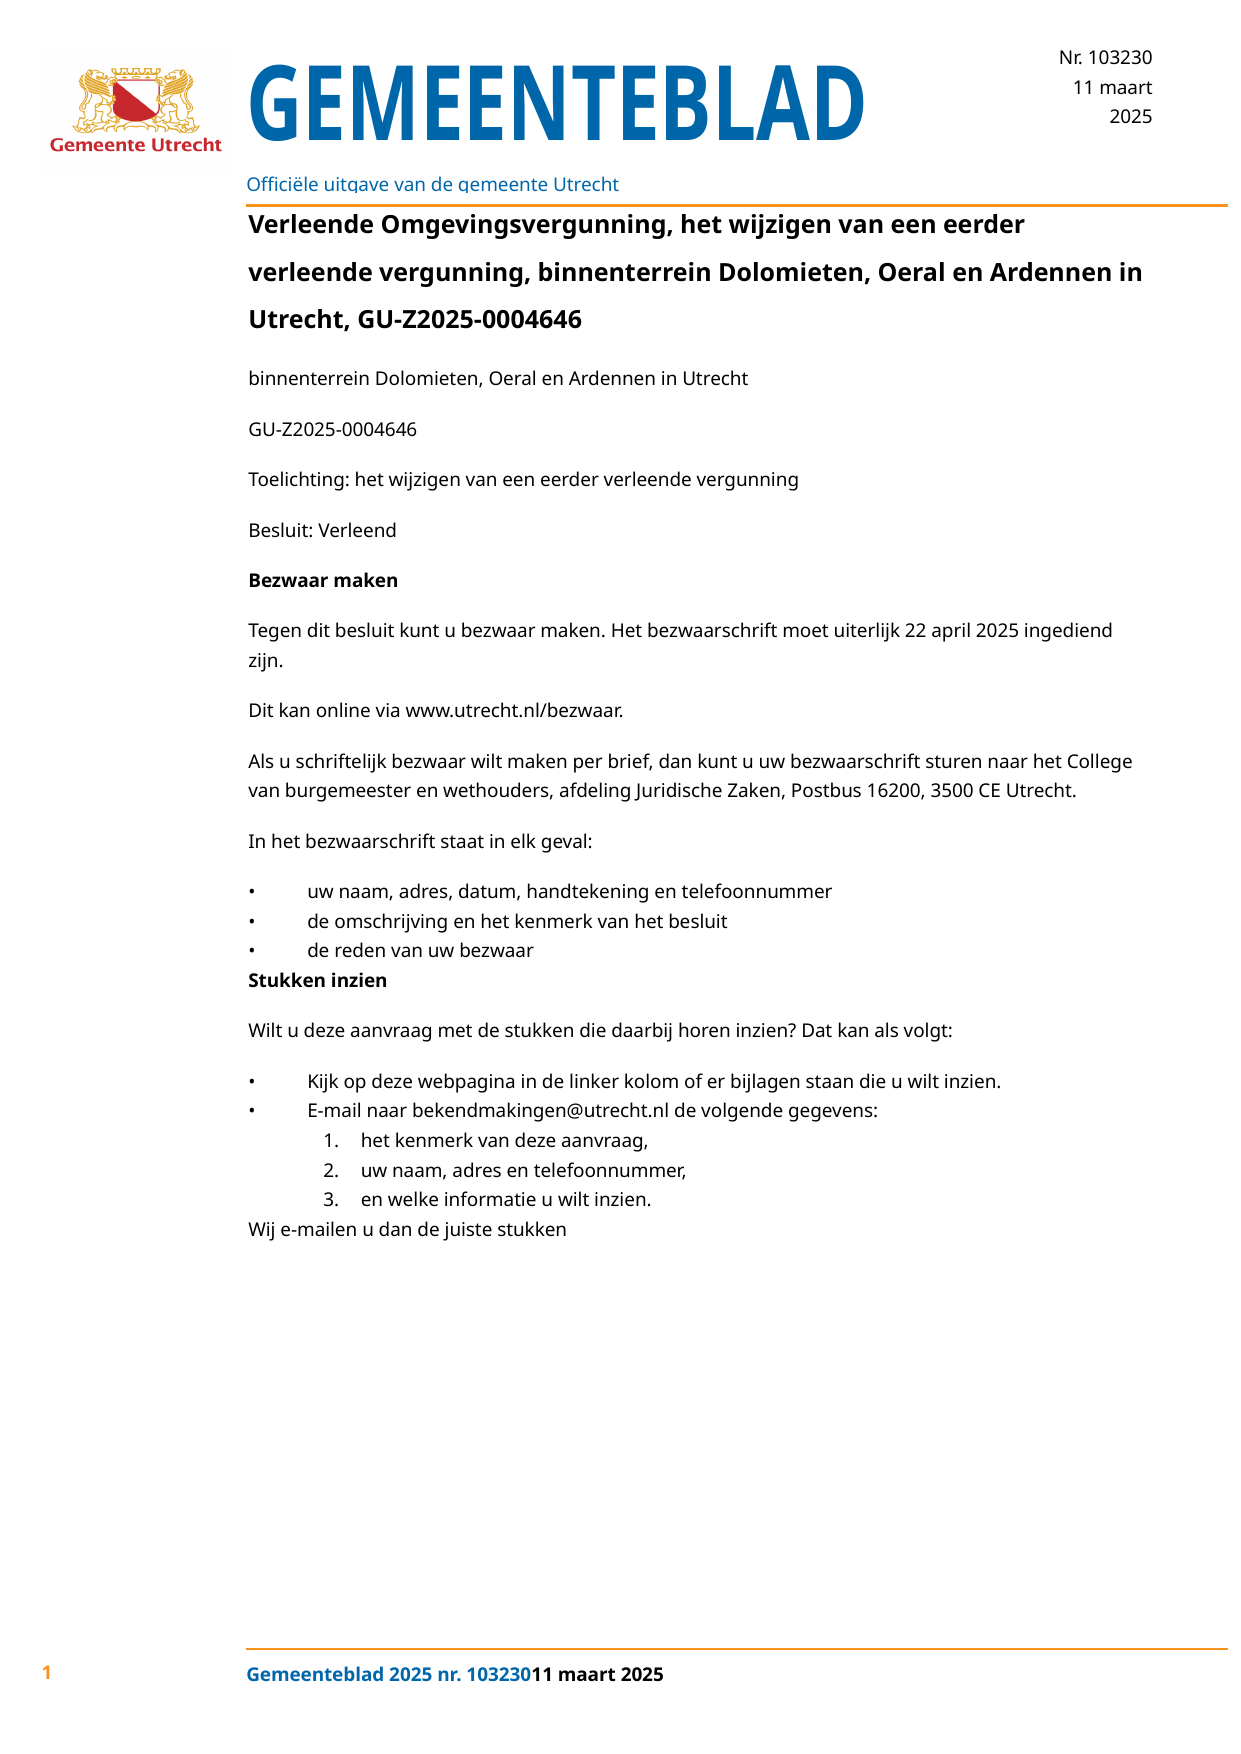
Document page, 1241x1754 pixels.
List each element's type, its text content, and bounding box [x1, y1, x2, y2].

text GU-Z2025-0004646 [248, 416, 1152, 442]
text Wij e-mailen u dan de juiste stukken [248, 1216, 1152, 1242]
text In het bezwaarschrift staat in elk geval: [248, 828, 1152, 854]
text Bezwaar maken [248, 567, 1152, 593]
text Verleende Omgevingsvergunning, het wijzigen van een eerder verleende vergunning, binnenterrein Dolomieten, Oeral en Ardennen in Utrecht, GU-Z2025-0004646 [248, 207, 1152, 336]
picture [41, 47, 231, 172]
text binnenterrein Dolomieten, Oeral en Ardennen in Utrecht [248, 366, 1152, 391]
list de omschrijving en het kenmerk van het besluit [248, 908, 1152, 934]
text Als u schriftelijk bezwaar wilt maken per brief, dan kunt u uw bezwaarschrift sturen naar het College van burgemeester en wethouders, afdeling Juridische Zaken, Postbus 16200, 3500 CE Utrecht. [248, 748, 1152, 803]
text Besluit: Verleend [248, 517, 1152, 542]
text Tegen dit besluit kunt u bezwaar maken. Het bezwaarschrift moet uiterlijk 22 april 2025 ingediend zijn. [248, 618, 1152, 673]
text Wilt u deze aanvraag met de stukken die daarbij horen inzien? Dat kan als volgt: [248, 1018, 1152, 1043]
list de reden van uw bezwaar [248, 938, 1152, 963]
text Stukken inzien [248, 967, 1152, 993]
list E-mail naar bekendmakingen@utrecht.nl de volgende gegevens: [248, 1098, 1152, 1123]
list uw naam, adres en telefoonnummer, [323, 1157, 1152, 1182]
text Dit kan online via www.utrecht.nl/bezwaar. [248, 698, 1152, 723]
list Kijk op deze webpagina in de linker kolom of er bijlagen staan die u wilt inzien. [248, 1068, 1152, 1094]
list het kenmerk van deze aanvraag, [323, 1127, 1152, 1153]
text Toelichting: het wijzigen van een eerder verleende vergunning [248, 466, 1152, 492]
list uw naam, adres, datum, handtekening en telefoonnummer [248, 878, 1152, 904]
list en welke informatie u wilt inzien. [323, 1186, 1152, 1212]
